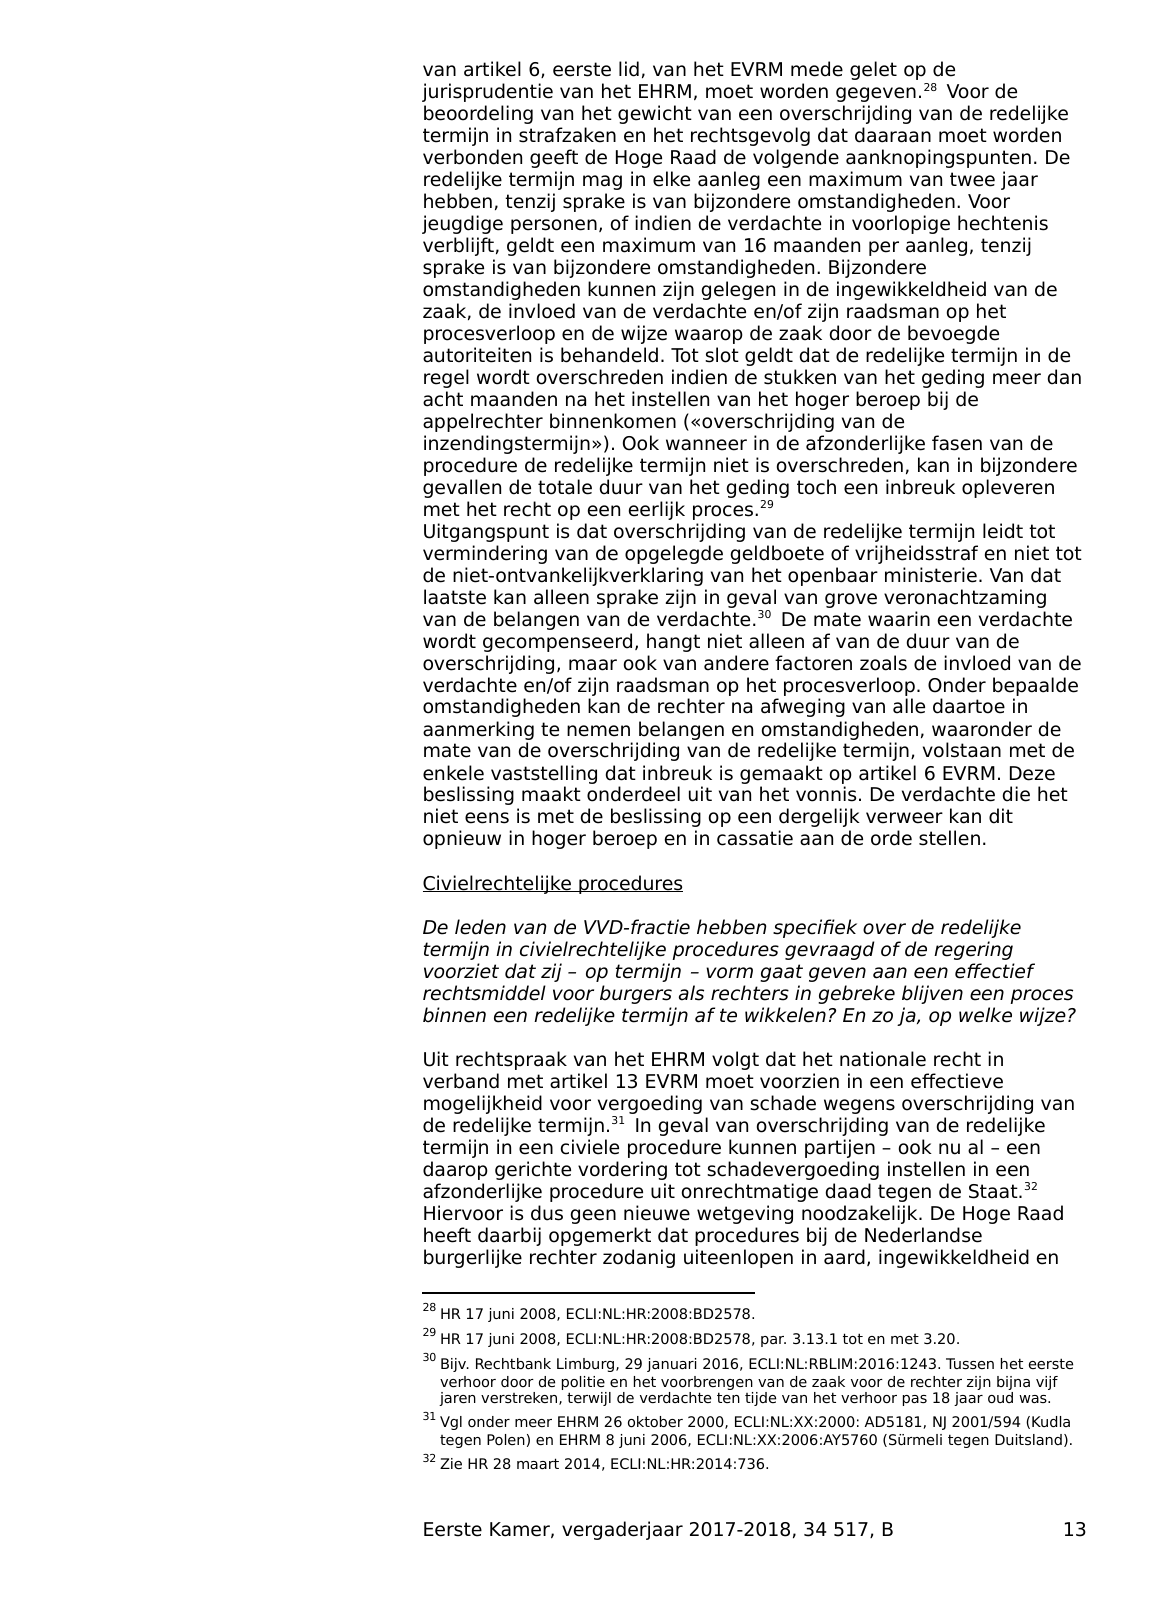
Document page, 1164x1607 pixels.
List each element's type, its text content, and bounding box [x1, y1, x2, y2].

subtitle Civielrechtelijke procedures [422, 872, 1087, 894]
text Uitgangspunt is dat overschrijding van de redelijke termijn leidt tot vermindering van de opgelegde geldboete of vrijheidsstraf en niet tot de niet-ontvankelijkverklaring van het openbaar ministerie. Van dat laatste kan alleen sprake zijn in geval van grove veronachtzaming van de belangen van de verdachte. De mate waarin een verdachte wordt gecompenseerd, hangt niet alleen af van de duur van de overschrijding, maar ook van andere factoren zoals de invloed van de verdachte en/of zijn raadsman op het procesverloop. Onder bepaalde omstandigheden kan de rechter na afweging van alle daartoe in aanmerking te nemen belangen en omstandigheden, waaronder de mate van de overschrijding van de redelijke termijn, volstaan met de enkele vaststelling dat inbreuk is gemaakt op artikel 6 EVRM. Deze beslissing maakt onderdeel uit van het vonnis. De verdachte die het niet eens is met de beslissing op een dergelijk verweer kan dit opnieuw in hoger beroep en in cassatie aan de orde stellen. [422, 521, 1087, 850]
text Bijv. Rechtbank Limburg, 29 januari 2016, ECLI:NL:RBLIM:2016:1243. Tussen het eerste verhoor door de politie en het voorbrengen van de zaak voor de rechter zijn bijna vijf jaren verstreken, terwijl de verdachte ten tijde van het verhoor pas 18 jaar oud was. [422, 1352, 1087, 1407]
text Zie HR 28 maart 2014, ECLI:NL:HR:2014:736. [422, 1452, 1087, 1474]
text HR 17 juni 2008, ECLI:NL:HR:2008:BD2578. [422, 1302, 1087, 1324]
text Uit rechtspraak van het EHRM volgt dat het nationale recht in verband met artikel 13 EVRM moet voorzien in een effectieve mogelijkheid voor vergoeding van schade wegens overschrijding van de redelijke termijn. In geval van overschrijding van de redelijke termijn in een civiele procedure kunnen partijen – ook nu al – een daarop gerichte vordering tot schadevergoeding instellen in een afzonderlijke procedure uit onrechtmatige daad tegen de Staat. Hiervoor is dus geen nieuwe wetgeving noodzakelijk. De Hoge Raad heeft daarbij opgemerkt dat procedures bij de Nederlandse burgerlijke rechter zodanig uiteenlopen in aard, ingewikkeldheid en [422, 1049, 1087, 1268]
text De leden van de VVD-fractie hebben specifiek over de redelijke termijn in civielrechtelijke procedures gevraagd of de regering voorziet dat zij – op termijn – vorm gaat geven aan een effectief rechtsmiddel voor burgers als rechters in gebreke blijven een proces binnen een redelijke termijn af te wikkelen? En zo ja, op welke wijze? [422, 917, 1087, 1027]
text HR 17 juni 2008, ECLI:NL:HR:2008:BD2578, par. 3.13.1 tot en met 3.20. [422, 1327, 1087, 1349]
text van artikel 6, eerste lid, van het EVRM mede gelet op de jurisprudentie van het EHRM, moet worden gegeven. Voor de beoordeling van het gewicht van een overschrijding van de redelijke termijn in strafzaken en het rechtsgevolg dat daaraan moet worden verbonden geeft de Hoge Raad de volgende aanknopingspunten. De redelijke termijn mag in elke aanleg een maximum van twee jaar hebben, tenzij sprake is van bijzondere omstandigheden. Voor jeugdige personen, of indien de verdachte in voorlopige hechtenis verblijft, geldt een maximum van 16 maanden per aanleg, tenzij sprake is van bijzondere omstandigheden. Bijzondere omstandigheden kunnen zijn gelegen in de ingewikkeldheid van de zaak, de invloed van de verdachte en/of zijn raadsman op het procesverloop en de wijze waarop de zaak door de bevoegde autoriteiten is behandeld. Tot slot geldt dat de redelijke termijn in de regel wordt overschreden indien de stukken van het geding meer dan acht maanden na het instellen van het hoger beroep bij de appelrechter binnenkomen («overschrijding van de inzendingstermijn»). Ook wanneer in de afzonderlijke fasen van de procedure de redelijke termijn niet is overschreden, kan in bijzondere gevallen de totale duur van het geding toch een inbreuk opleveren met het recht op een eerlijk proces. [422, 59, 1087, 521]
text Vgl onder meer EHRM 26 oktober 2000, ECLI:NL:XX:2000: AD5181, NJ 2001/594 (Kudla tegen Polen) en EHRM 8 juni 2006, ECLI:NL:XX:2006:AY5760 (Sürmeli tegen Duitsland). [422, 1410, 1087, 1449]
